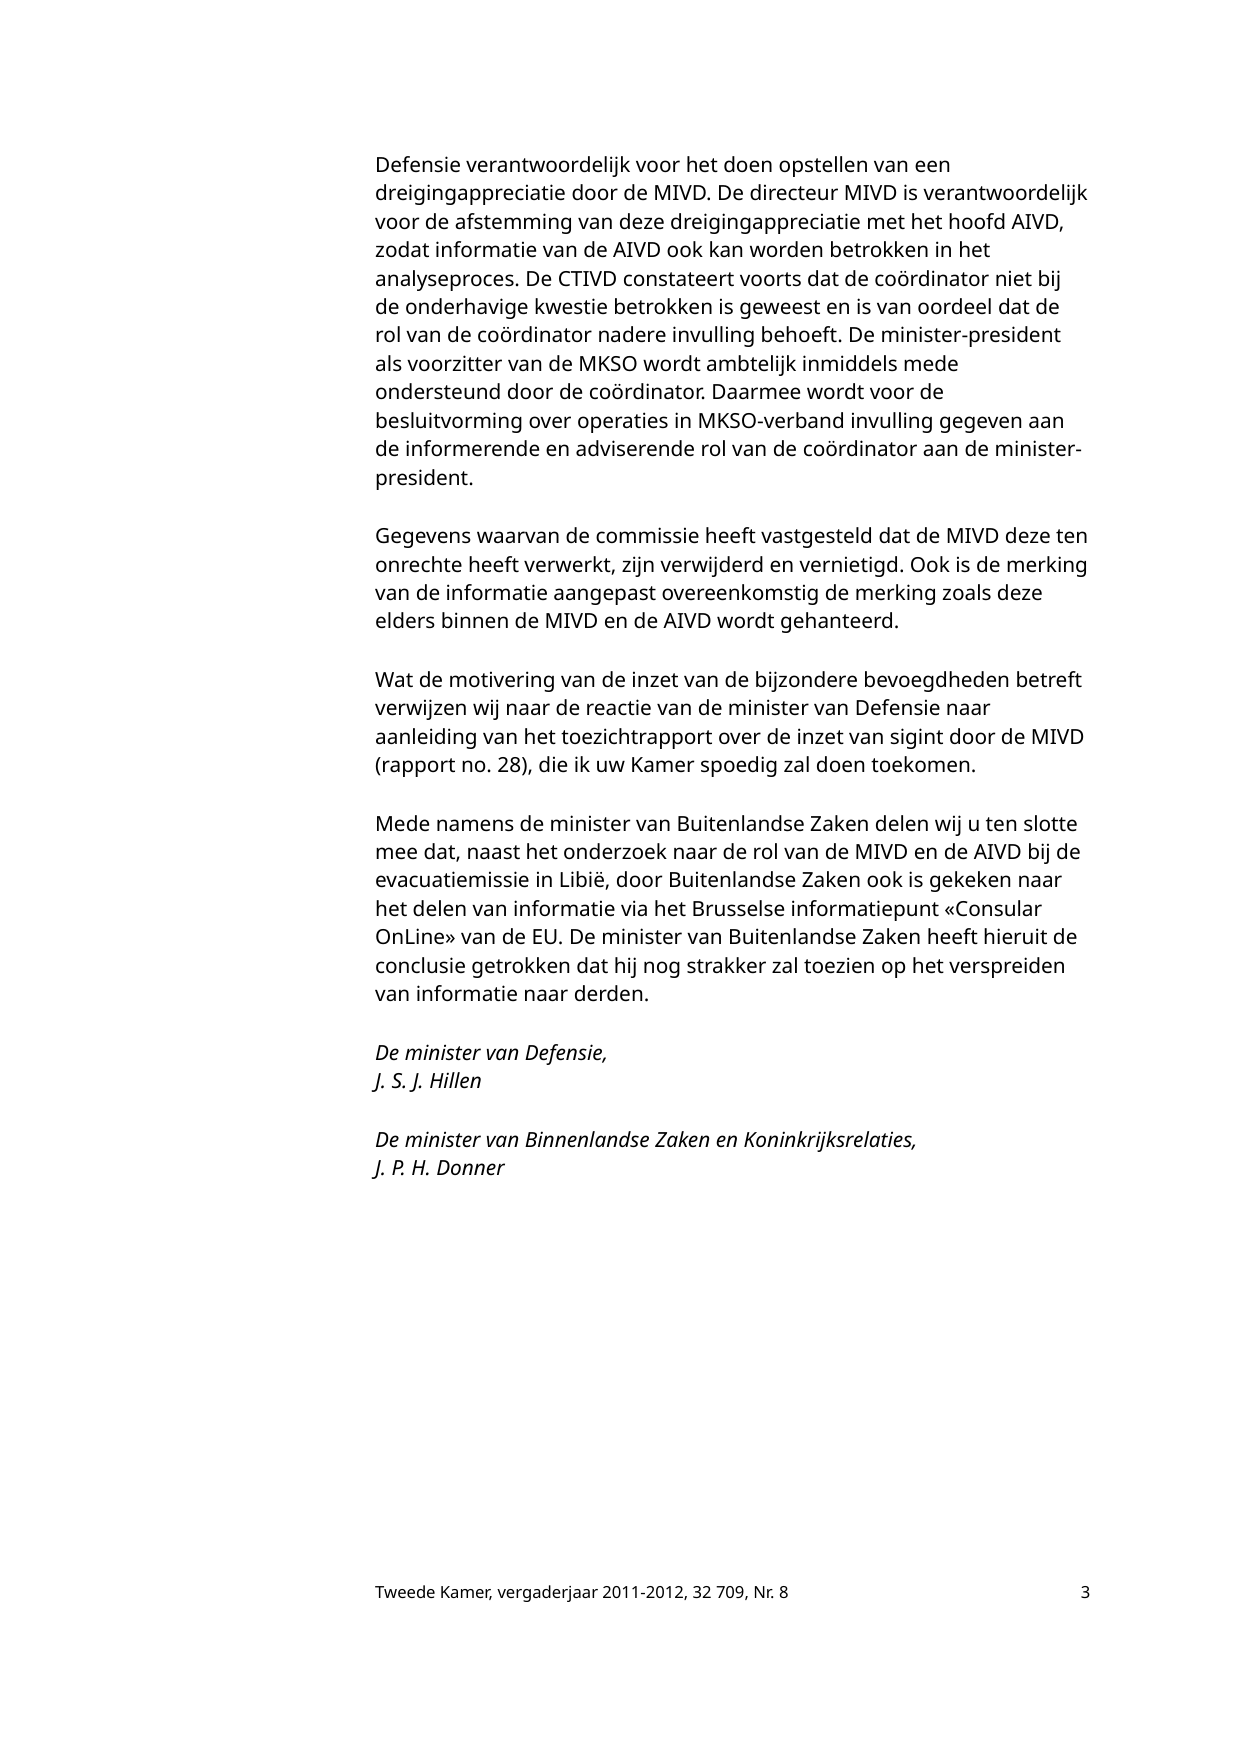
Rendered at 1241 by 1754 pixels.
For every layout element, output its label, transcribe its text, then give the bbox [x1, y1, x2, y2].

text Gegevens waarvan de commissie heeft vastgesteld dat de MIVD deze ten onrechte heeft verwerkt, zijn verwijderd en vernietigd. Ook is de merking van de informatie aangepast overeenkomstig de merking zoals deze elders binnen de MIVD en de AIVD wordt gehanteerd. [375, 521, 1090, 635]
text J. S. J. Hillen [375, 1066, 1090, 1095]
text De minister van Defensie, [375, 1038, 1090, 1066]
text Wat de motivering van de inzet van de bijzondere bevoegdheden betreft verwijzen wij naar de reactie van de minister van Defensie naar aanleiding van het toezichtrapport over de inzet van sigint door de MIVD (rapport no. 28), die ik uw Kamer spoedig zal doen toekomen. [375, 665, 1090, 779]
text J. P. H. Donner [375, 1153, 1090, 1182]
text De minister van Binnenlandse Zaken en Koninkrijksrelaties, [375, 1125, 1090, 1153]
text Defensie verantwoordelijk voor het doen opstellen van een dreigingappreciatie door de MIVD. De directeur MIVD is verantwoordelijk voor de afstemming van deze dreigingappreciatie met het hoofd AIVD, zodat informatie van de AIVD ook kan worden betrokken in het analyseproces. De CTIVD constateert voorts dat de coördinator niet bij de onderhavige kwestie betrokken is geweest en is van oordeel dat de rol van de coördinator nadere invulling behoeft. De minister-president als voorzitter van de MKSO wordt ambtelijk inmiddels mede ondersteund door de coördinator. Daarmee wordt voor de besluitvorming over operaties in MKSO-verband invulling gegeven aan de informerende en adviserende rol van de coördinator aan de minister-president. [375, 150, 1090, 491]
text Mede namens de minister van Buitenlandse Zaken delen wij u ten slotte mee dat, naast het onderzoek naar de rol van de MIVD en de AIVD bij de evacuatiemissie in Libië, door Buitenlandse Zaken ook is gekeken naar het delen van informatie via het Brusselse informatiepunt «Consular OnLine» van de EU. De minister van Buitenlandse Zaken heeft hieruit de conclusie getrokken dat hij nog strakker zal toezien op het verspreiden van informatie naar derden. [375, 809, 1090, 1008]
